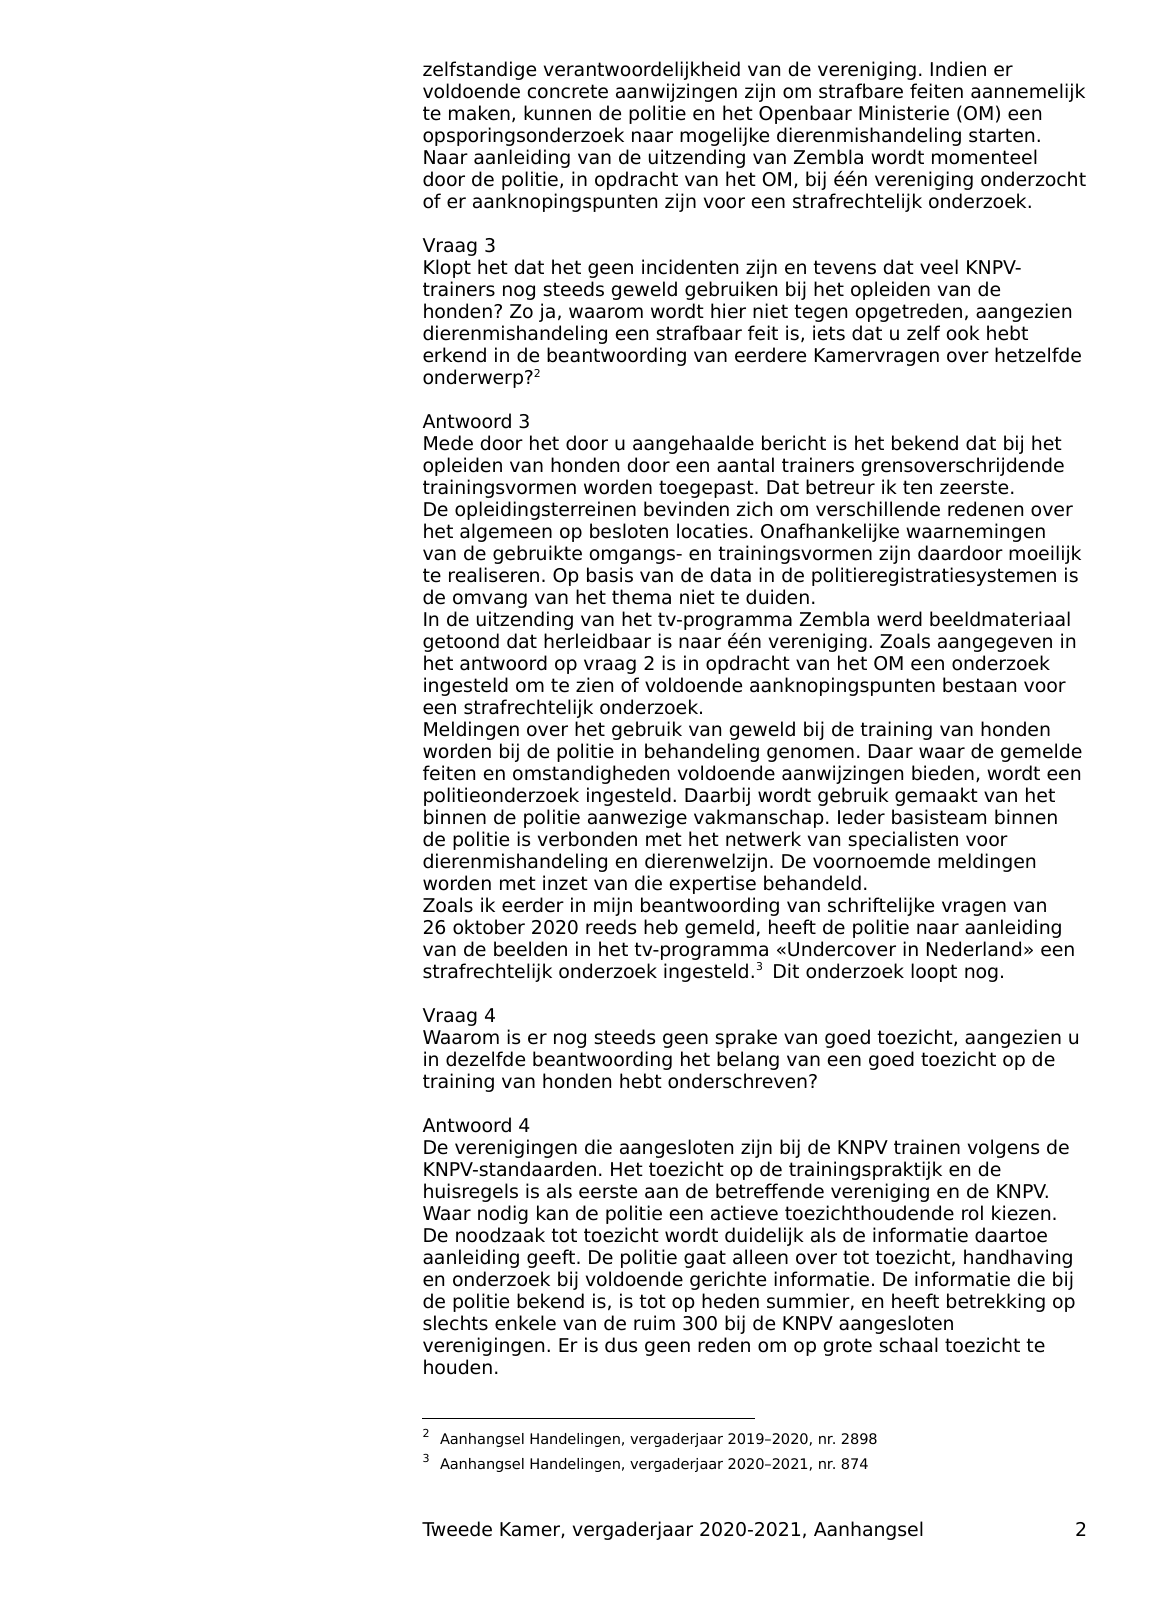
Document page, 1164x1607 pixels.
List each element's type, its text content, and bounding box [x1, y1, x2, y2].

text Antwoord 3 [422, 411, 1087, 433]
text Waarom is er nog steeds geen sprake van goed toezicht, aangezien u in dezelfde beantwoording het belang van een goed toezicht op de training van honden hebt onderschreven? [422, 1027, 1087, 1093]
text Klopt het dat het geen incidenten zijn en tevens dat veel KNPV-trainers nog steeds geweld gebruiken bij het opleiden van de honden? Zo ja, waarom wordt hier niet tegen opgetreden, aangezien dierenmishandeling een strafbaar feit is, iets dat u zelf ook hebt erkend in de beantwoording van eerdere Kamervragen over hetzelfde onderwerp? [422, 257, 1087, 389]
text Zoals ik eerder in mijn beantwoording van schriftelijke vragen van 26 oktober 2020 reeds heb gemeld, heeft de politie naar aanleiding van de beelden in het tv-programma «Undercover in Nederland» een strafrechtelijk onderzoek ingesteld. Dit onderzoek loopt nog. [422, 895, 1087, 983]
text Vraag 3 [422, 235, 1087, 257]
text Antwoord 4 [422, 1115, 1087, 1137]
text Mede door het door u aangehaalde bericht is het bekend dat bij het opleiden van honden door een aantal trainers grensoverschrijdende trainingsvormen worden toegepast. Dat betreur ik ten zeerste. [422, 433, 1087, 499]
text De verenigingen die aangesloten zijn bij de KNPV trainen volgens de KNPV-standaarden. Het toezicht op de trainingspraktijk en de huisregels is als eerste aan de betreffende vereniging en de KNPV. Waar nodig kan de politie een actieve toezichthoudende rol kiezen. De noodzaak tot toezicht wordt duidelijk als de informatie daartoe aanleiding geeft. De politie gaat alleen over tot toezicht, handhaving en onderzoek bij voldoende gerichte informatie. De informatie die bij de politie bekend is, is tot op heden summier, en heeft betrekking op slechts enkele van de ruim 300 bij de KNPV aangesloten verenigingen. Er is dus geen reden om op grote schaal toezicht te houden. [422, 1137, 1087, 1379]
text Aanhangsel Handelingen, vergaderjaar 2019–2020, nr. 2898 [422, 1427, 1087, 1449]
text In de uitzending van het tv-programma Zembla werd beeldmateriaal getoond dat herleidbaar is naar één vereniging. Zoals aangegeven in het antwoord op vraag 2 is in opdracht van het OM een onderzoek ingesteld om te zien of voldoende aanknopingspunten bestaan voor een strafrechtelijk onderzoek. [422, 609, 1087, 719]
text zelfstandige verantwoordelijkheid van de vereniging. Indien er voldoende concrete aanwijzingen zijn om strafbare feiten aannemelijk te maken, kunnen de politie en het Openbaar Ministerie (OM) een opsporingsonderzoek naar mogelijke dierenmishandeling starten. Naar aanleiding van de uitzending van Zembla wordt momenteel door de politie, in opdracht van het OM, bij één vereniging onderzocht of er aanknopingspunten zijn voor een strafrechtelijk onderzoek. [422, 59, 1087, 213]
text De opleidingsterreinen bevinden zich om verschillende redenen over het algemeen op besloten locaties. Onafhankelijke waarnemingen van de gebruikte omgangs- en trainingsvormen zijn daardoor moeilijk te realiseren. Op basis van de data in de politieregistratiesystemen is de omvang van het thema niet te duiden. [422, 499, 1087, 609]
text Meldingen over het gebruik van geweld bij de training van honden worden bij de politie in behandeling genomen. Daar waar de gemelde feiten en omstandigheden voldoende aanwijzingen bieden, wordt een politieonderzoek ingesteld. Daarbij wordt gebruik gemaakt van het binnen de politie aanwezige vakmanschap. Ieder basisteam binnen de politie is verbonden met het netwerk van specialisten voor dierenmishandeling en dierenwelzijn. De voornoemde meldingen worden met inzet van die expertise behandeld. [422, 719, 1087, 895]
text Aanhangsel Handelingen, vergaderjaar 2020–2021, nr. 874 [422, 1452, 1087, 1474]
text Vraag 4 [422, 1005, 1087, 1027]
